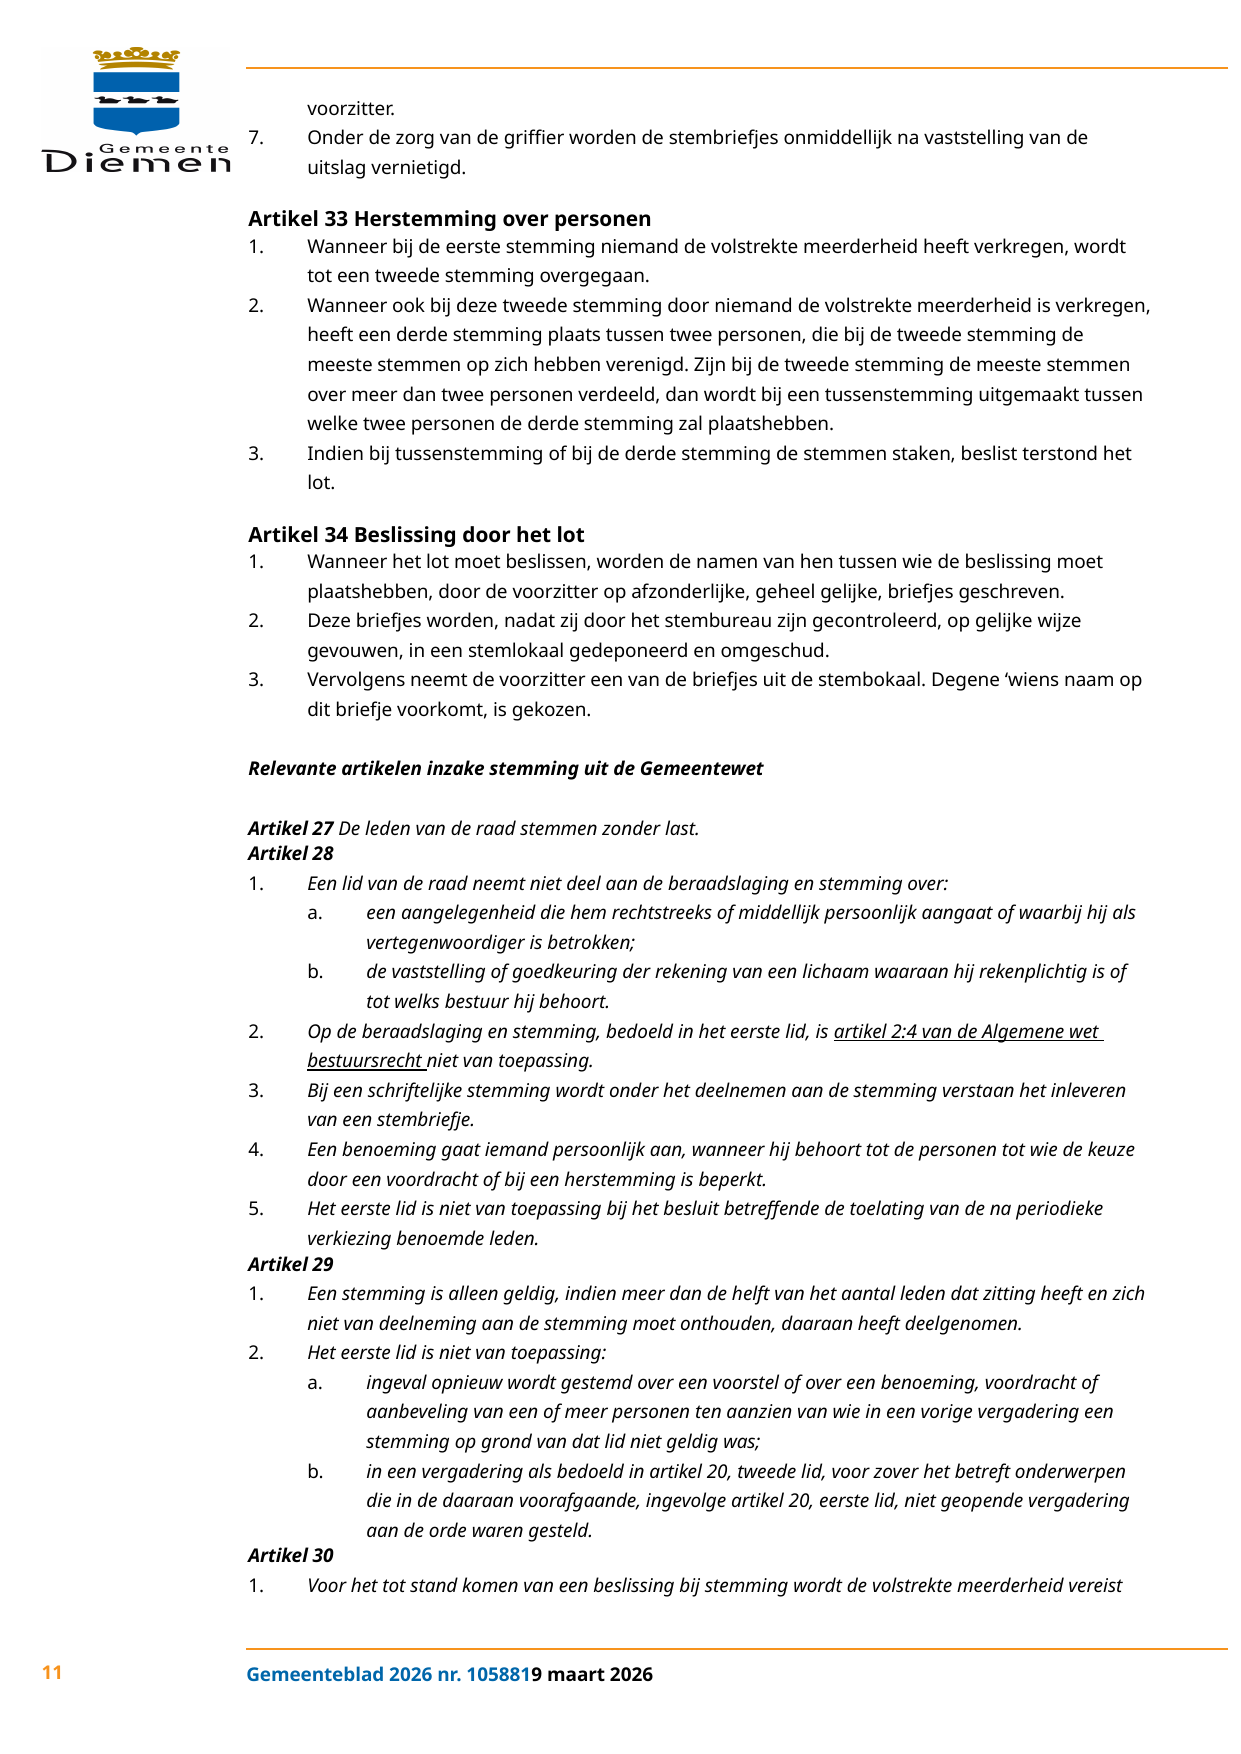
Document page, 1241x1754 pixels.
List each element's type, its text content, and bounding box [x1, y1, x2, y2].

list Vervolgens neemt de voorzitter een van de briefjes uit de stembokaal. Degene ‘wiens naam op dit briefje voorkomt, is gekozen. [248, 667, 1152, 722]
table_cell Artikel 30 Voor het tot stand komen van een beslissing bij stemming wordt de volstrekte meerderheid vereist [248, 1543, 1152, 1598]
list Wanneer het lot moet beslissen, worden de namen van hen tussen wie de beslissing moet plaatshebben, door de voorzitter op afzonderlijke, geheel gelijke, briefjes geschreven. [248, 548, 1152, 604]
table_header Artikel 27 De leden van de raad stemmen zonder last. [248, 815, 1152, 840]
text Relevante artikelen inzake stemming uit de Gemeentewet [248, 755, 1152, 781]
picture [41, 47, 231, 172]
list Deze briefjes worden, nadat zij door het stembureau zijn gecontroleerd, op gelijke wijze gevouwen, in een stemlokaal gedeponeerd en omgeschud. [248, 607, 1152, 663]
table_cell Artikel 28 Een lid van de raad neemt niet deel aan de beraadslaging en stemming over: een aangelegenheid die hem rechtstreeks of middellijk persoonlijk aangaat of waarbij hij als vertegenwoordiger is betrokken; de vaststelling of goedkeuring der rekening van een lichaam waaraan hij rekenplichtig is of tot welks bestuur hij behoort. Op de beraadslaging en stemming, bedoeld in het eerste lid, is artikel 2:4 van de Algemene wet bestuursrecht niet van toepassing. Bij een schriftelijke stemming wordt onder het deelnemen aan de stemming verstaan het inleveren van een stembriefje. Een benoeming gaat iemand persoonlijk aan, wanneer hij behoort tot de personen tot wie de keuze door een voordracht of bij een herstemming is beperkt. Het eerste lid is niet van toepassing bij het besluit betreffende de toelating van de na periodieke verkiezing benoemde leden. [248, 840, 1152, 1251]
list Wanneer bij de eerste stemming niemand de volstrekte meerderheid heeft verkregen, wordt tot een tweede stemming overgegaan. [248, 233, 1152, 288]
list Indien bij tussenstemming of bij de derde stemming de stemmen staken, beslist terstond het lot. [248, 440, 1152, 495]
table_cell Artikel 29 Een stemming is alleen geldig, indien meer dan de helft van het aantal leden dat zitting heeft en zich niet van deelneming aan de stemming moet onthouden, daaraan heeft deelgenomen. Het eerste lid is niet van toepassing: ingeval opnieuw wordt gestemd over een voorstel of over een benoeming, voordracht of aanbeveling van een of meer personen ten aanzien van wie in een vorige vergadering een stemming op grond van dat lid niet geldig was; in een vergadering als bedoeld in artikel 20, tweede lid, voor zover het betreft onderwerpen die in de daaraan voorafgaande, ingevolge artikel 20, eerste lid, niet geopende vergadering aan de orde waren gesteld. [248, 1251, 1152, 1543]
list voorzitter. [248, 95, 1152, 121]
text Artikel 34 Beslissing door het lot [248, 520, 1152, 548]
list Onder de zorg van de griffier worden de stembriefjes onmiddellijk na vaststelling van de uitslag vernietigd. [248, 124, 1152, 180]
text Artikel 33 Herstemming over personen [248, 204, 1152, 233]
list Wanneer ook bij deze tweede stemming door niemand de volstrekte meerderheid is verkregen, heeft een derde stemming plaats tussen twee personen, die bij de tweede stemming de meeste stemmen op zich hebben verenigd. Zijn bij de tweede stemming de meeste stemmen over meer dan twee personen verdeeld, dan wordt bij een tussenstemming uitgemaakt tussen welke twee personen de derde stemming zal plaatshebben. [248, 292, 1152, 436]
